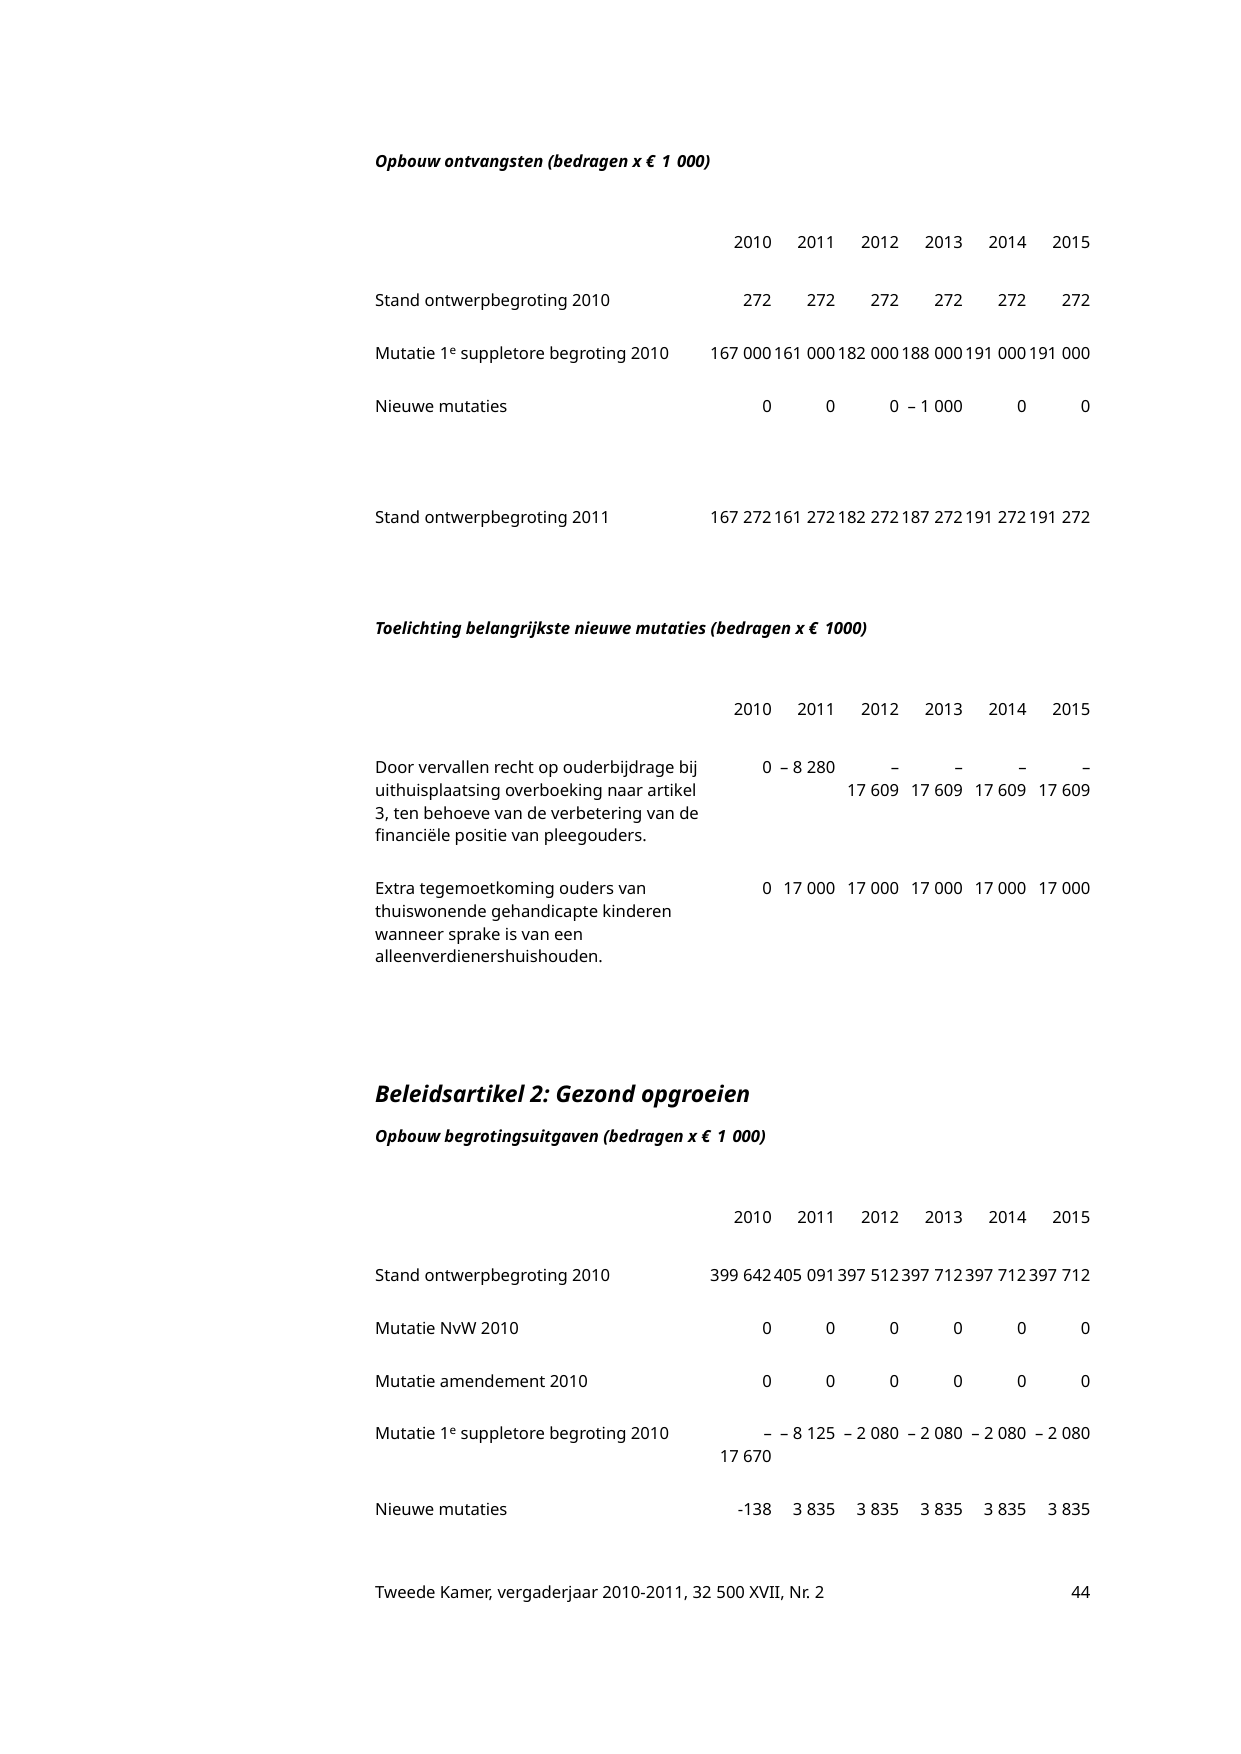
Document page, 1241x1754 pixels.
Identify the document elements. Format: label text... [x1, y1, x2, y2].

table_header 2012 [835, 1205, 899, 1264]
table_cell 0 [835, 1316, 899, 1369]
table_header 2011 [771, 231, 835, 289]
table_cell 187 272 [899, 506, 963, 558]
table_cell 397 712 [1026, 1264, 1090, 1316]
table_cell 3 835 [835, 1497, 899, 1550]
table_cell [899, 447, 963, 506]
table_header 2011 [771, 1205, 835, 1264]
table_cell 182 272 [835, 506, 899, 558]
table_cell Mutatie 1e suppletore begroting 2010 [375, 1422, 708, 1497]
table_cell 161 272 [771, 506, 835, 558]
table_cell [375, 447, 708, 506]
table_cell 191 000 [963, 342, 1026, 394]
table_cell 182 000 [835, 342, 899, 394]
table_cell 0 [963, 1316, 1026, 1369]
table_cell 0 [835, 395, 899, 447]
text Opbouw begrotingsuitgaven (bedragen x € 1 000) [375, 1125, 1090, 1147]
table_cell 0 [708, 877, 771, 997]
subtitle Beleidsartikel 2: Gezond opgroeien [375, 1078, 1090, 1110]
table_cell [1026, 447, 1090, 506]
table_header 2011 [771, 698, 835, 756]
table_cell 17 000 [1026, 877, 1090, 997]
table_cell 0 [771, 395, 835, 447]
table_header [375, 231, 708, 289]
table_cell Mutatie NvW 2010 [375, 1316, 708, 1369]
table_cell 167 272 [708, 506, 771, 558]
table_cell Nieuwe mutaties [375, 395, 708, 447]
table_header 2013 [899, 1205, 963, 1264]
table_cell 272 [1026, 289, 1090, 342]
table_cell 161 000 [771, 342, 835, 394]
table_cell – 17 609 [963, 756, 1026, 877]
table_cell – 2 080 [1026, 1422, 1090, 1497]
table_cell 3 835 [771, 1497, 835, 1550]
table_cell 0 [708, 1369, 771, 1422]
table_cell – 1 000 [899, 395, 963, 447]
table_cell 0 [899, 1369, 963, 1422]
table_header [375, 1205, 708, 1264]
table_cell 17 000 [771, 877, 835, 997]
table_cell – 17 609 [1026, 756, 1090, 877]
table_cell 3 835 [963, 1497, 1026, 1550]
table_cell 272 [771, 289, 835, 342]
table_cell Mutatie 1e suppletore begroting 2010 [375, 342, 708, 394]
table_header 2013 [899, 231, 963, 289]
table_cell [835, 447, 899, 506]
table_cell 397 712 [899, 1264, 963, 1316]
table_cell 272 [963, 289, 1026, 342]
table_cell – 2 080 [899, 1422, 963, 1497]
table_cell Mutatie amendement 2010 [375, 1369, 708, 1422]
table_cell – 8 280 [771, 756, 835, 877]
table_cell 3 835 [899, 1497, 963, 1550]
table_cell Door vervallen recht op ouderbijdrage bij uithuisplaatsing overboeking naar artikel 3, ten behoeve van de verbetering van de financiële positie van pleegouders. [375, 756, 708, 877]
table_cell Stand ontwerpbegroting 2010 [375, 289, 708, 342]
table_header 2014 [963, 698, 1026, 756]
table_cell – 2 080 [963, 1422, 1026, 1497]
table_cell Extra tegemoetkoming ouders van thuiswonende gehandicapte kinderen wanneer sprake is van een alleenverdienershuishouden. [375, 877, 708, 997]
table_header 2010 [708, 231, 771, 289]
table_header 2010 [708, 1205, 771, 1264]
table_cell 191 272 [963, 506, 1026, 558]
table_cell 0 [771, 1369, 835, 1422]
table_header 2012 [835, 231, 899, 289]
table_cell 272 [708, 289, 771, 342]
table_cell 191 000 [1026, 342, 1090, 394]
table_header 2015 [1026, 1205, 1090, 1264]
table_cell – 17 670 [708, 1422, 771, 1497]
table_cell – 17 609 [899, 756, 963, 877]
table_cell 17 000 [899, 877, 963, 997]
table_cell -138 [708, 1497, 771, 1550]
table_cell 0 [708, 1316, 771, 1369]
table_cell 405 091 [771, 1264, 835, 1316]
table_header 2012 [835, 698, 899, 756]
table_cell 0 [771, 1316, 835, 1369]
table_cell 0 [1026, 395, 1090, 447]
table_cell 0 [708, 756, 771, 877]
table_header 2015 [1026, 698, 1090, 756]
table_cell Stand ontwerpbegroting 2010 [375, 1264, 708, 1316]
table_header 2013 [899, 698, 963, 756]
table_cell [963, 447, 1026, 506]
table_cell 3 835 [1026, 1497, 1090, 1550]
text Opbouw ontvangsten (bedragen x € 1 000) [375, 150, 1090, 173]
table_cell 17 000 [963, 877, 1026, 997]
table_cell [708, 447, 771, 506]
table_cell 0 [963, 1369, 1026, 1422]
table_cell 0 [899, 1316, 963, 1369]
table_cell 17 000 [835, 877, 899, 997]
table_header 2015 [1026, 231, 1090, 289]
table_cell 167 000 [708, 342, 771, 394]
table_cell 0 [1026, 1316, 1090, 1369]
table_header [375, 698, 708, 756]
text Toelichting belangrijkste nieuwe mutaties (bedragen x € 1000) [375, 617, 1090, 639]
table_cell 272 [899, 289, 963, 342]
table_cell 272 [835, 289, 899, 342]
table_header 2014 [963, 231, 1026, 289]
table_cell Nieuwe mutaties [375, 1497, 708, 1550]
table_cell – 17 609 [835, 756, 899, 877]
table_cell [771, 447, 835, 506]
table_cell 397 512 [835, 1264, 899, 1316]
table_cell – 8 125 [771, 1422, 835, 1497]
table_header 2010 [708, 698, 771, 756]
table_cell 399 642 [708, 1264, 771, 1316]
table_cell Stand ontwerpbegroting 2011 [375, 506, 708, 558]
table_cell 397 712 [963, 1264, 1026, 1316]
table_cell 0 [963, 395, 1026, 447]
table_cell 188 000 [899, 342, 963, 394]
table_header 2014 [963, 1205, 1026, 1264]
table_cell – 2 080 [835, 1422, 899, 1497]
table_cell 0 [1026, 1369, 1090, 1422]
table_cell 191 272 [1026, 506, 1090, 558]
table_cell 0 [708, 395, 771, 447]
table_cell 0 [835, 1369, 899, 1422]
